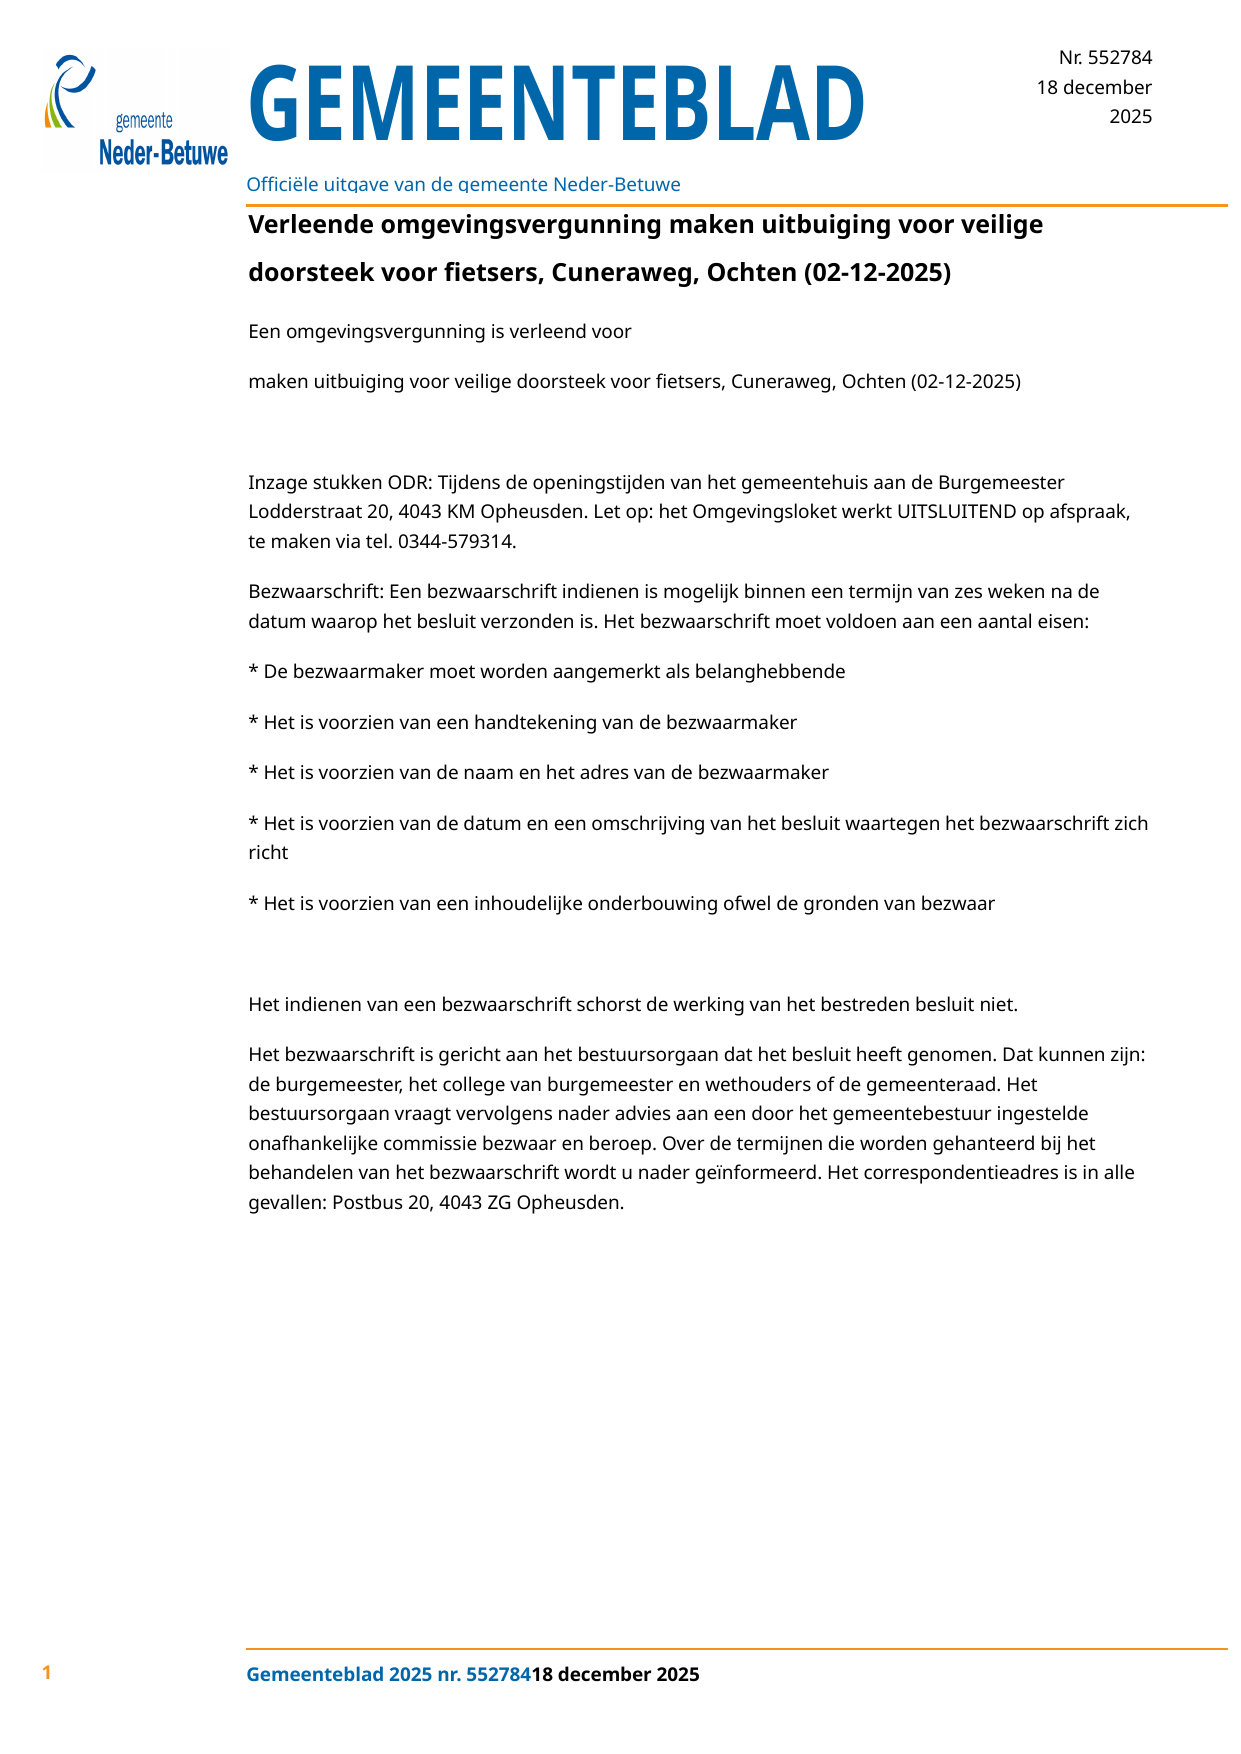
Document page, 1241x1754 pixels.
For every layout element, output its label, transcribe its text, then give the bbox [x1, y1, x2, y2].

text Bezwaarschrift: Een bezwaarschrift indienen is mogelijk binnen een termijn van zes weken na de datum waarop het besluit verzonden is. Het bezwaarschrift moet voldoen aan een aantal eisen: [248, 579, 1152, 634]
text * Het is voorzien van de datum en een omschrijving van het besluit waartegen het bezwaarschrift zich richt [248, 810, 1152, 865]
text Verleende omgevingsvergunning maken uitbuiging voor veilige doorsteek voor fietsers, Cuneraweg, Ochten (02-12-2025) [248, 207, 1152, 288]
text Het indienen van een bezwaarschrift schorst de werking van het bestreden besluit niet. [248, 991, 1152, 1017]
text * Het is voorzien van een handtekening van de bezwaarmaker [248, 709, 1152, 735]
text Inzage stukken ODR: Tijdens de openingstijden van het gemeentehuis aan de Burgemeester Lodderstraat 20, 4043 KM Opheusden. Let op: het Omgevingsloket werkt UITSLUITEND op afspraak, te maken via tel. 0344-579314. [248, 469, 1152, 554]
text Het bezwaarschrift is gericht aan het bestuursorgaan dat het besluit heeft genomen. Dat kunnen zijn: de burgemeester, het college van burgemeester en wethouders of de gemeenteraad. Het bestuursorgaan vraagt vervolgens nader advies aan een door het gemeentebestuur ingestelde onafhankelijke commissie bezwaar en beroep. Over de termijnen die worden gehanteerd bij het behandelen van het bezwaarschrift wordt u nader geïnformeerd. Het correspondentieadres is in alle gevallen: Postbus 20, 4043 ZG Opheusden. [248, 1041, 1152, 1215]
text * Het is voorzien van de naam en het adres van de bezwaarmaker [248, 759, 1152, 785]
text * De bezwaarmaker moet worden aangemerkt als belanghebbende [248, 659, 1152, 684]
text Een omgevingsvergunning is verleend voor [248, 318, 1152, 344]
text maken uitbuiging voor veilige doorsteek voor fietsers, Cuneraweg, Ochten (02-12-2025) [248, 368, 1152, 394]
text * Het is voorzien van een inhoudelijke onderbouwing ofwel de gronden van bezwaar [248, 890, 1152, 916]
picture [41, 47, 231, 172]
